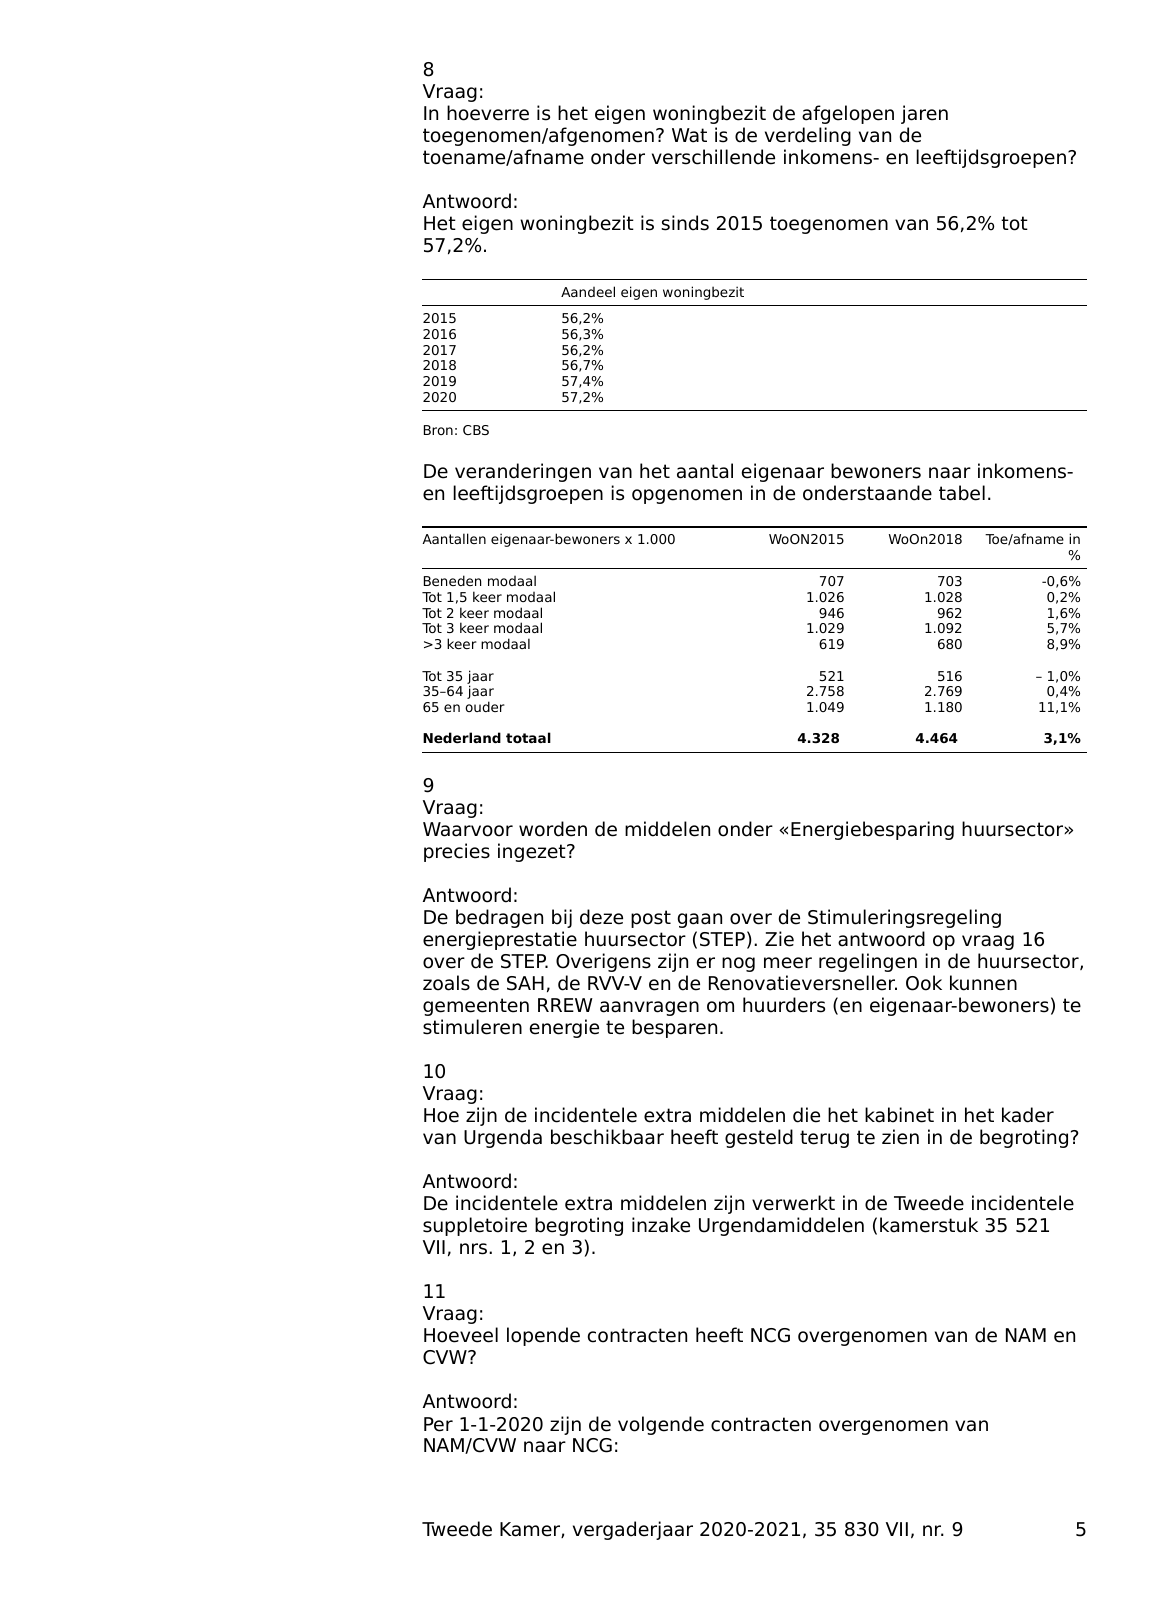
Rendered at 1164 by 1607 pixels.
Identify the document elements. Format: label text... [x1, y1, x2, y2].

text Per 1-1-2020 zijn de volgende contracten overgenomen van NAM/CVW naar NCG: [422, 1413, 1087, 1457]
table_cell Tot 3 keer modaal [422, 621, 732, 637]
table_cell 56,7% [555, 358, 1087, 374]
text Vraag: [422, 81, 1087, 103]
table_cell 3,1% [969, 731, 1087, 752]
text 8 [422, 59, 1087, 81]
table_cell 2016 [422, 327, 555, 342]
table_cell >3 keer modaal [422, 637, 732, 653]
table_cell 5,7% [969, 621, 1087, 637]
table_cell 57,4% [555, 374, 1087, 389]
text 11 [422, 1281, 1087, 1303]
table_cell 2015 [422, 306, 555, 327]
table_cell Nederland totaal [422, 731, 732, 752]
table_cell 1.029 [732, 621, 850, 637]
table_cell 56,2% [555, 306, 1087, 327]
table_cell 1.028 [850, 590, 968, 606]
table_cell 0,2% [969, 590, 1087, 606]
table_cell 56,2% [555, 342, 1087, 358]
table_cell [732, 716, 850, 731]
table_cell [850, 716, 968, 731]
table_cell 57,2% [555, 390, 1087, 410]
table_header Aandeel eigen woningbezit [555, 280, 1087, 305]
table_cell 1.092 [850, 621, 968, 637]
table_cell Tot 35 jaar [422, 669, 732, 684]
table_cell 1.180 [850, 700, 968, 716]
text In hoeverre is het eigen woningbezit de afgelopen jaren toegenomen/afgenomen? Wat is de verdeling van de toename/afname onder verschillende inkomens- en leeftijdsgroepen? [422, 103, 1087, 169]
table_cell 1,6% [969, 606, 1087, 621]
table_cell 4.328 [732, 731, 850, 752]
table_cell 65 en ouder [422, 700, 732, 716]
text De bedragen bij deze post gaan over de Stimuleringsregeling energieprestatie huursector (STEP). Zie het antwoord op vraag 16 over de STEP. Overigens zijn er nog meer regelingen in de huursector, zoals de SAH, de RVV-V en de Renovatieversneller. Ook kunnen gemeenten RREW aanvragen om huurders (en eigenaar-bewoners) te stimuleren energie te besparen. [422, 907, 1087, 1039]
table_cell 8,9% [969, 637, 1087, 653]
table_cell [969, 716, 1087, 731]
table_cell 703 [850, 569, 968, 590]
text De incidentele extra middelen zijn verwerkt in de Tweede incidentele suppletoire begroting inzake Urgendamiddelen (kamerstuk 35 521 VII, nrs. 1, 2 en 3). [422, 1193, 1087, 1259]
text Vraag: [422, 1303, 1087, 1325]
table_cell 2017 [422, 342, 555, 358]
text De veranderingen van het aantal eigenaar bewoners naar inkomens- en leeftijdsgroepen is opgenomen in de onderstaande tabel. [422, 461, 1087, 504]
table_cell [422, 653, 732, 668]
table_header Aantallen eigenaar-bewoners x 1.000 [422, 528, 732, 568]
text Antwoord: [422, 1391, 1087, 1413]
table_cell Beneden modaal [422, 569, 732, 590]
table_cell 946 [732, 606, 850, 621]
table_cell 2.769 [850, 684, 968, 700]
table_cell 11,1% [969, 700, 1087, 716]
text 10 [422, 1061, 1087, 1083]
table_cell 707 [732, 569, 850, 590]
text Hoe zijn de incidentele extra middelen die het kabinet in het kader van Urgenda beschikbaar heeft gesteld terug te zien in de begroting? [422, 1105, 1087, 1149]
table_cell 521 [732, 669, 850, 684]
table_cell [422, 716, 732, 731]
table_cell 2018 [422, 358, 555, 374]
table_cell 516 [850, 669, 968, 684]
table_header Toe/afname in % [969, 528, 1087, 568]
table_cell [732, 653, 850, 668]
table_cell 680 [850, 637, 968, 653]
table_cell – 1,0% [969, 669, 1087, 684]
table_cell 2.758 [732, 684, 850, 700]
table_cell 619 [732, 637, 850, 653]
table_cell 962 [850, 606, 968, 621]
table_cell 2020 [422, 390, 555, 410]
table_cell 35–64 jaar [422, 684, 732, 700]
text Waarvoor worden de middelen onder «Energiebesparing huursector» precies ingezet? [422, 819, 1087, 863]
table_cell -0,6% [969, 569, 1087, 590]
text Vraag: [422, 1083, 1087, 1105]
table_cell Tot 2 keer modaal [422, 606, 732, 621]
table_cell [850, 653, 968, 668]
table_cell Bron: CBS [422, 411, 1087, 438]
text Antwoord: [422, 885, 1087, 907]
text Hoeveel lopende contracten heeft NCG overgenomen van de NAM en CVW? [422, 1325, 1087, 1369]
text Het eigen woningbezit is sinds 2015 toegenomen van 56,2% tot 57,2%. [422, 213, 1087, 257]
text Antwoord: [422, 1171, 1087, 1193]
table_cell 2019 [422, 374, 555, 389]
table_cell Tot 1,5 keer modaal [422, 590, 732, 606]
text Antwoord: [422, 191, 1087, 213]
text 9 [422, 775, 1087, 797]
table_header WoON2015 [732, 528, 850, 568]
table_header WoOn2018 [850, 528, 968, 568]
table_cell [969, 653, 1087, 668]
table_cell 1.026 [732, 590, 850, 606]
table_header [422, 280, 555, 305]
text Vraag: [422, 797, 1087, 819]
table_cell 56,3% [555, 327, 1087, 342]
table_cell 1.049 [732, 700, 850, 716]
table_cell 4.464 [850, 731, 968, 752]
table_cell 0,4% [969, 684, 1087, 700]
